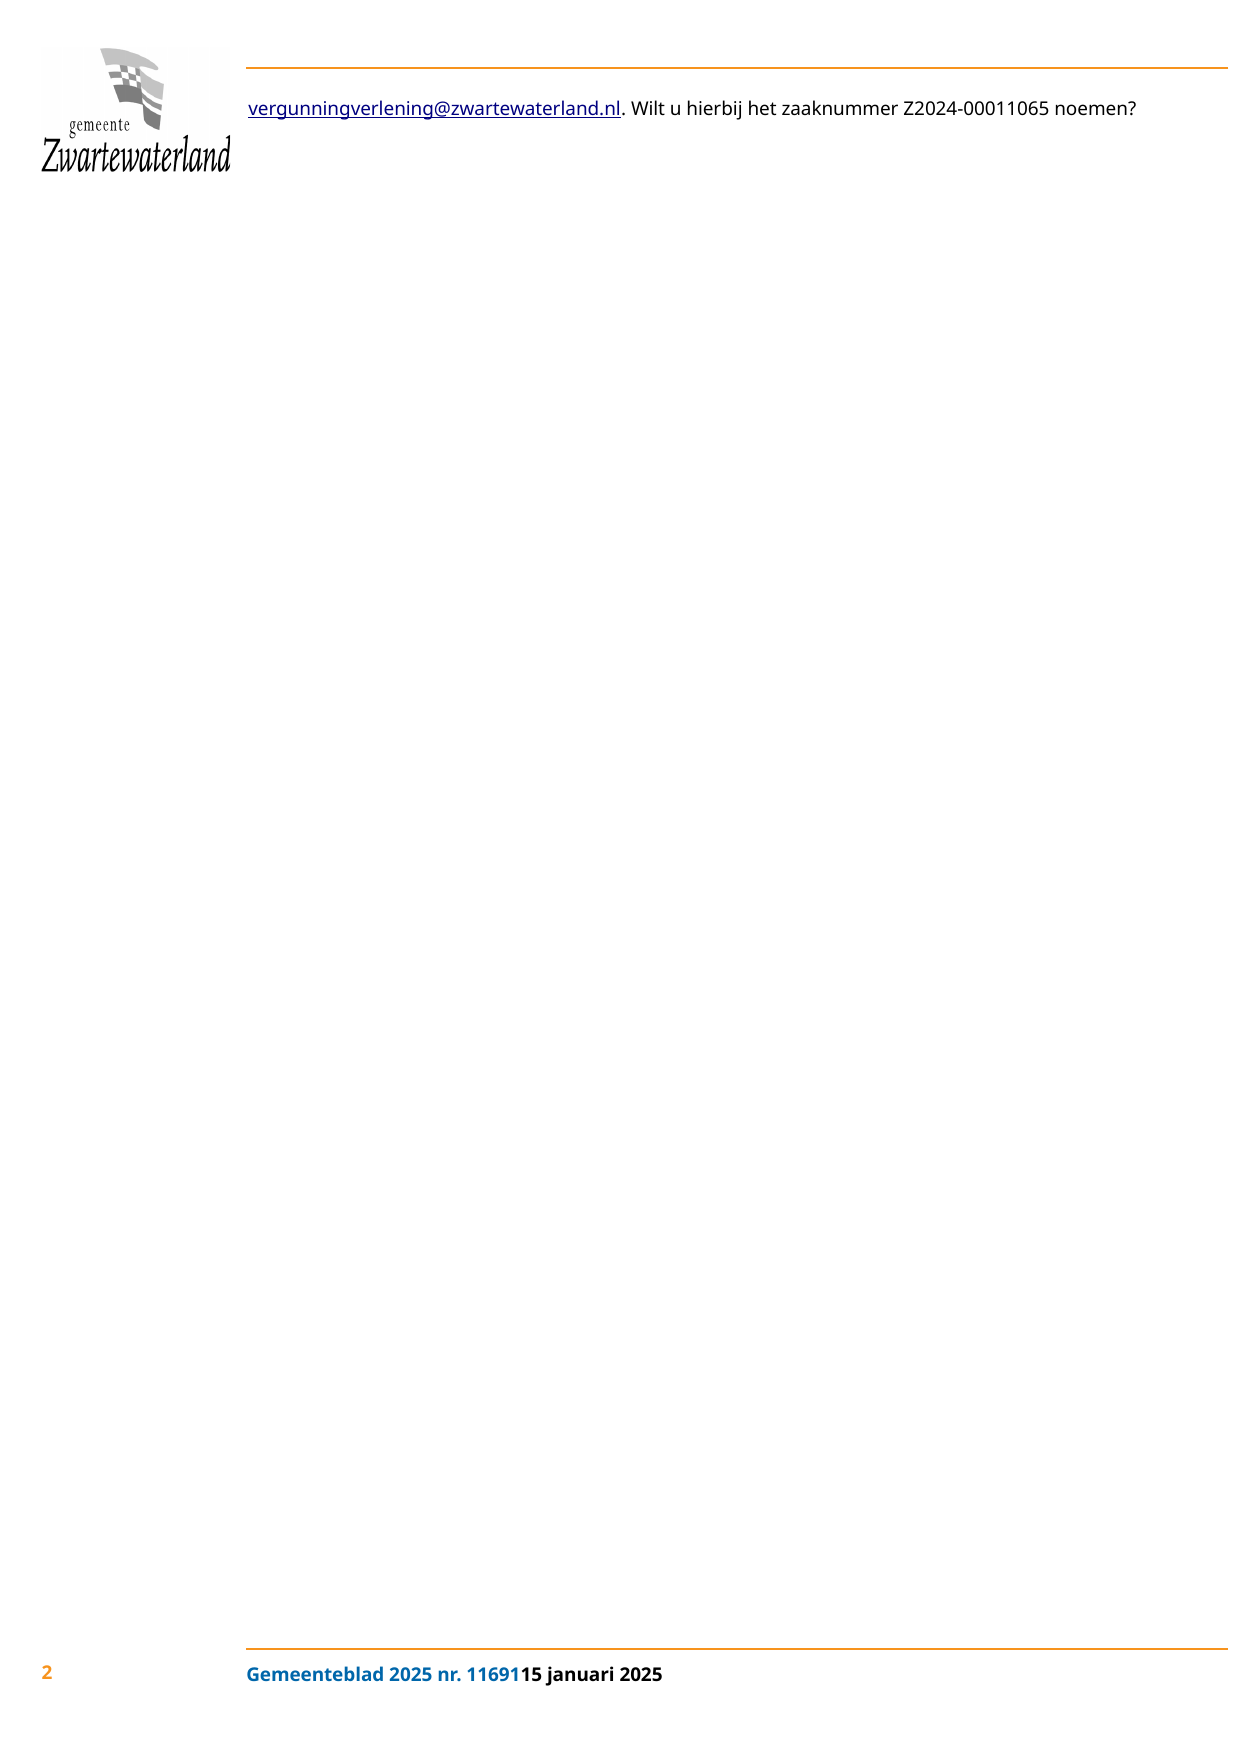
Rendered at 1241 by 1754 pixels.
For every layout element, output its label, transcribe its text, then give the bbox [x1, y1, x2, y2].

picture [41, 47, 231, 172]
text vergunningverlening@zwartewaterland.nl. Wilt u hierbij het zaaknummer Z2024-00011065 noemen? [248, 95, 1152, 121]
